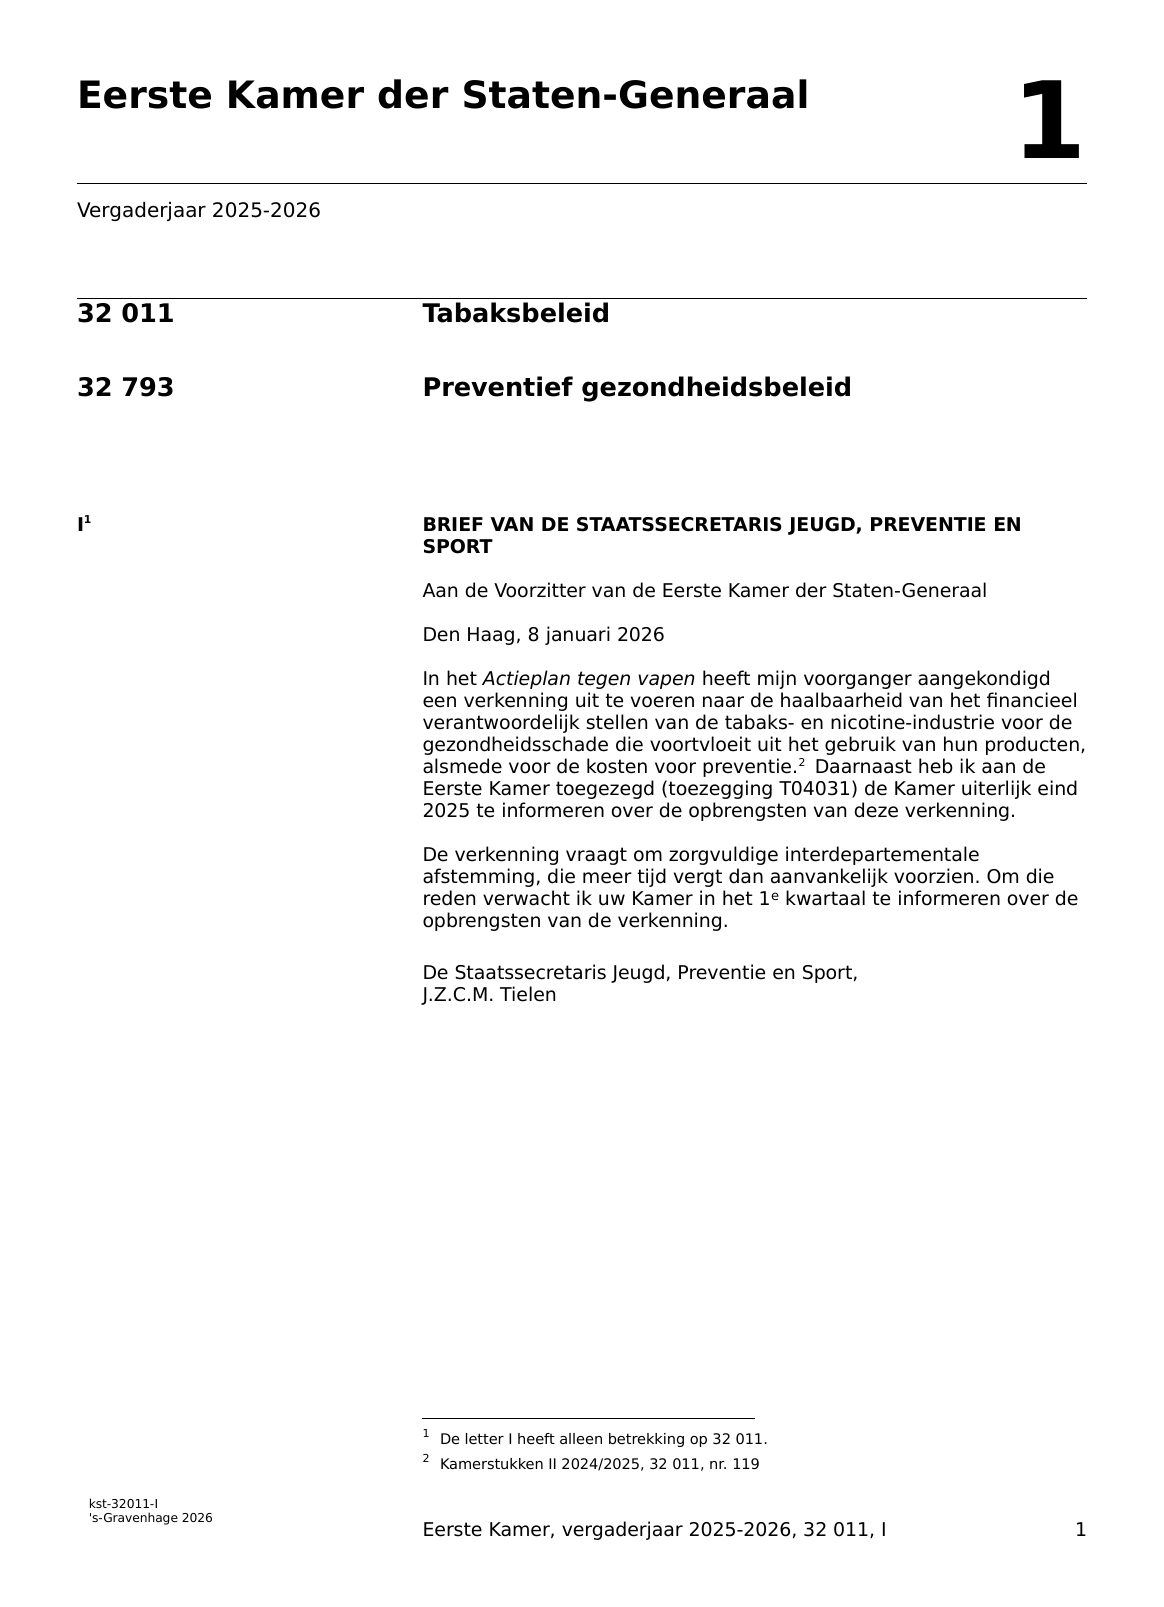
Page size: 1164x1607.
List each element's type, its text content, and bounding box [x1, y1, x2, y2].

text Aan de Voorzitter van de Eerste Kamer der Staten-Generaal [422, 580, 1087, 602]
text In het Actieplan tegen vapen heeft mijn voorganger aangekondigd een verkenning uit te voeren naar de haalbaarheid van het financieel verantwoordelijk stellen van de tabaks- en nicotine-industrie voor de gezondheidsschade die voortvloeit uit het gebruik van hun producten, alsmede voor de kosten voor preventie. Daarnaast heb ik aan de Eerste Kamer toegezegd (toezegging T04031) de Kamer uiterlijk eind 2025 te informeren over de opbrengsten van deze verkenning. [422, 668, 1087, 822]
text Kamerstukken II 2024/2025, 32 011, nr. 119 [422, 1452, 1087, 1474]
table_cell Vergaderjaar 2025-2026 [77, 184, 1087, 298]
table_header Eerste Kamer der Staten-Generaal [77, 59, 886, 183]
subtitle I BRIEF VAN DE STAATSSECRETARIS JEUGD, PREVENTIE EN SPORT [77, 514, 1087, 558]
subtitle 32 793 Preventief gezondheidsbeleid [77, 373, 1087, 403]
table_header 1 [886, 59, 1087, 183]
text Den Haag, 8 januari 2026 [422, 624, 1087, 646]
text kst-32011-I [88, 1497, 323, 1511]
text De letter I heeft alleen betrekking op 32 011. [422, 1427, 1087, 1449]
text De verkenning vraagt om zorgvuldige interdepartementale afstemming, die meer tijd vergt dan aanvankelijk voorzien. Om die reden verwacht ik uw Kamer in het 1e kwartaal te informeren over de opbrengsten van de verkenning. [422, 844, 1087, 932]
text 's-Gravenhage 2026 [88, 1511, 323, 1525]
subtitle 32 011 Tabaksbeleid [77, 299, 1087, 329]
text De Staatssecretaris Jeugd, Preventie en Sport, J.Z.C.M. Tielen [422, 962, 1087, 1006]
